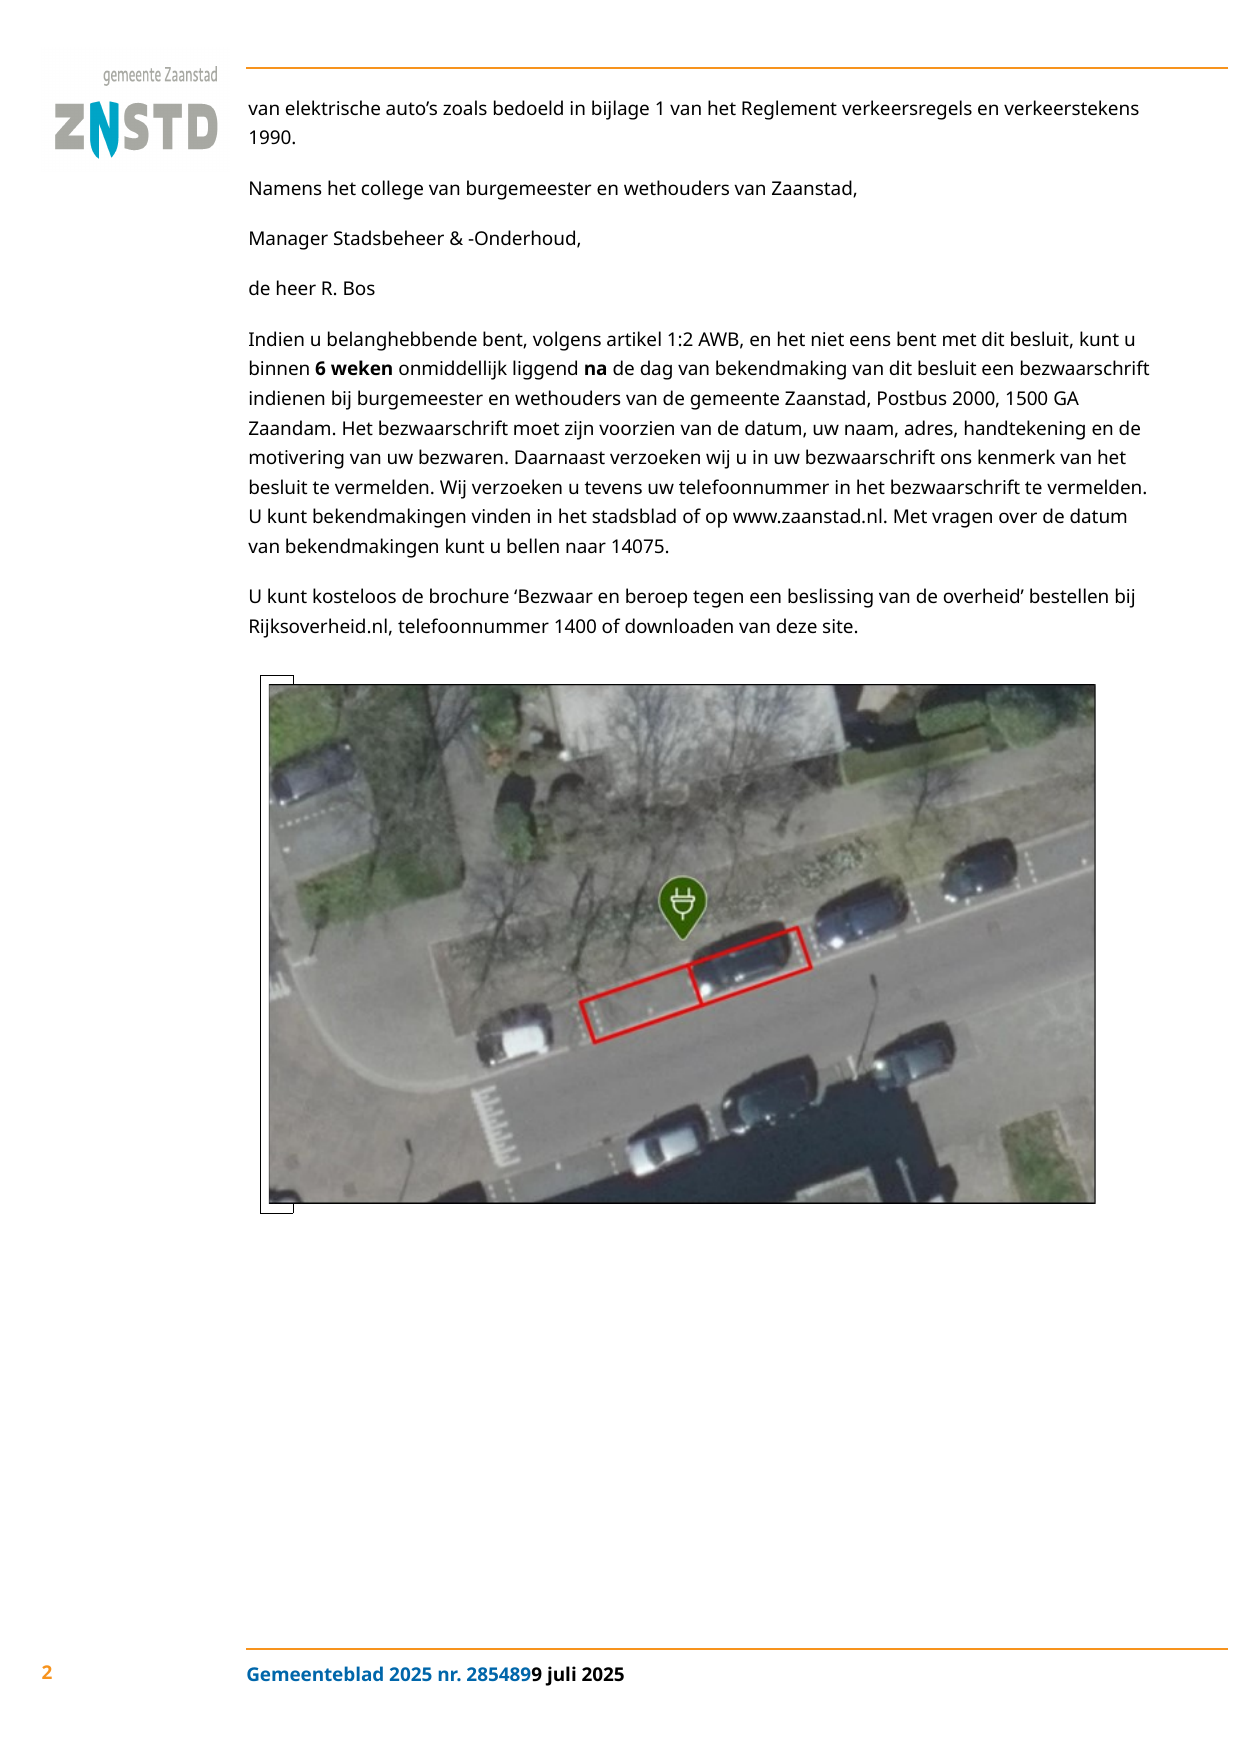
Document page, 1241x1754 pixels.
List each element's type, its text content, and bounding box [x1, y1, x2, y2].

text Manager Stadsbeheer & -Onderhoud, [248, 225, 1152, 251]
picture [41, 47, 231, 172]
text Indien u belanghebbende bent, volgens artikel 1:2 AWB, en het niet eens bent met dit besluit, kunt u binnen 6 weken onmiddellijk liggend na de dag van bekendmaking van dit besluit een bezwaarschrift indienen bij burgemeester en wethouders van de gemeente Zaanstad, Postbus 2000, 1500 GA Zaandam. Het bezwaarschrift moet zijn voorzien van de datum, uw naam, adres, handtekening en de motivering van uw bezwaren. Daarnaast verzoeken wij u in uw bezwaarschrift ons kenmerk van het besluit te vermelden. Wij verzoeken u tevens uw telefoonnummer in het bezwaarschrift te vermelden. U kunt bekendmakingen vinden in het stadsblad of op www.zaanstad.nl. Met vragen over de datum van bekendmakingen kunt u bellen naar 14075. [248, 326, 1152, 559]
text de heer R. Bos [248, 276, 1152, 301]
picture [268, 684, 1096, 1204]
text U kunt kosteloos de brochure ‘Bezwaar en beroep tegen een beslissing van de overheid’ bestellen bij Rijksoverheid.nl, telefoonnummer 1400 of downloaden van deze site. [248, 583, 1152, 639]
text van elektrische auto’s zoals bedoeld in bijlage 1 van het Reglement verkeersregels en verkeerstekens 1990. [248, 95, 1152, 150]
text Namens het college van burgemeester en wethouders van Zaanstad, [248, 175, 1152, 201]
